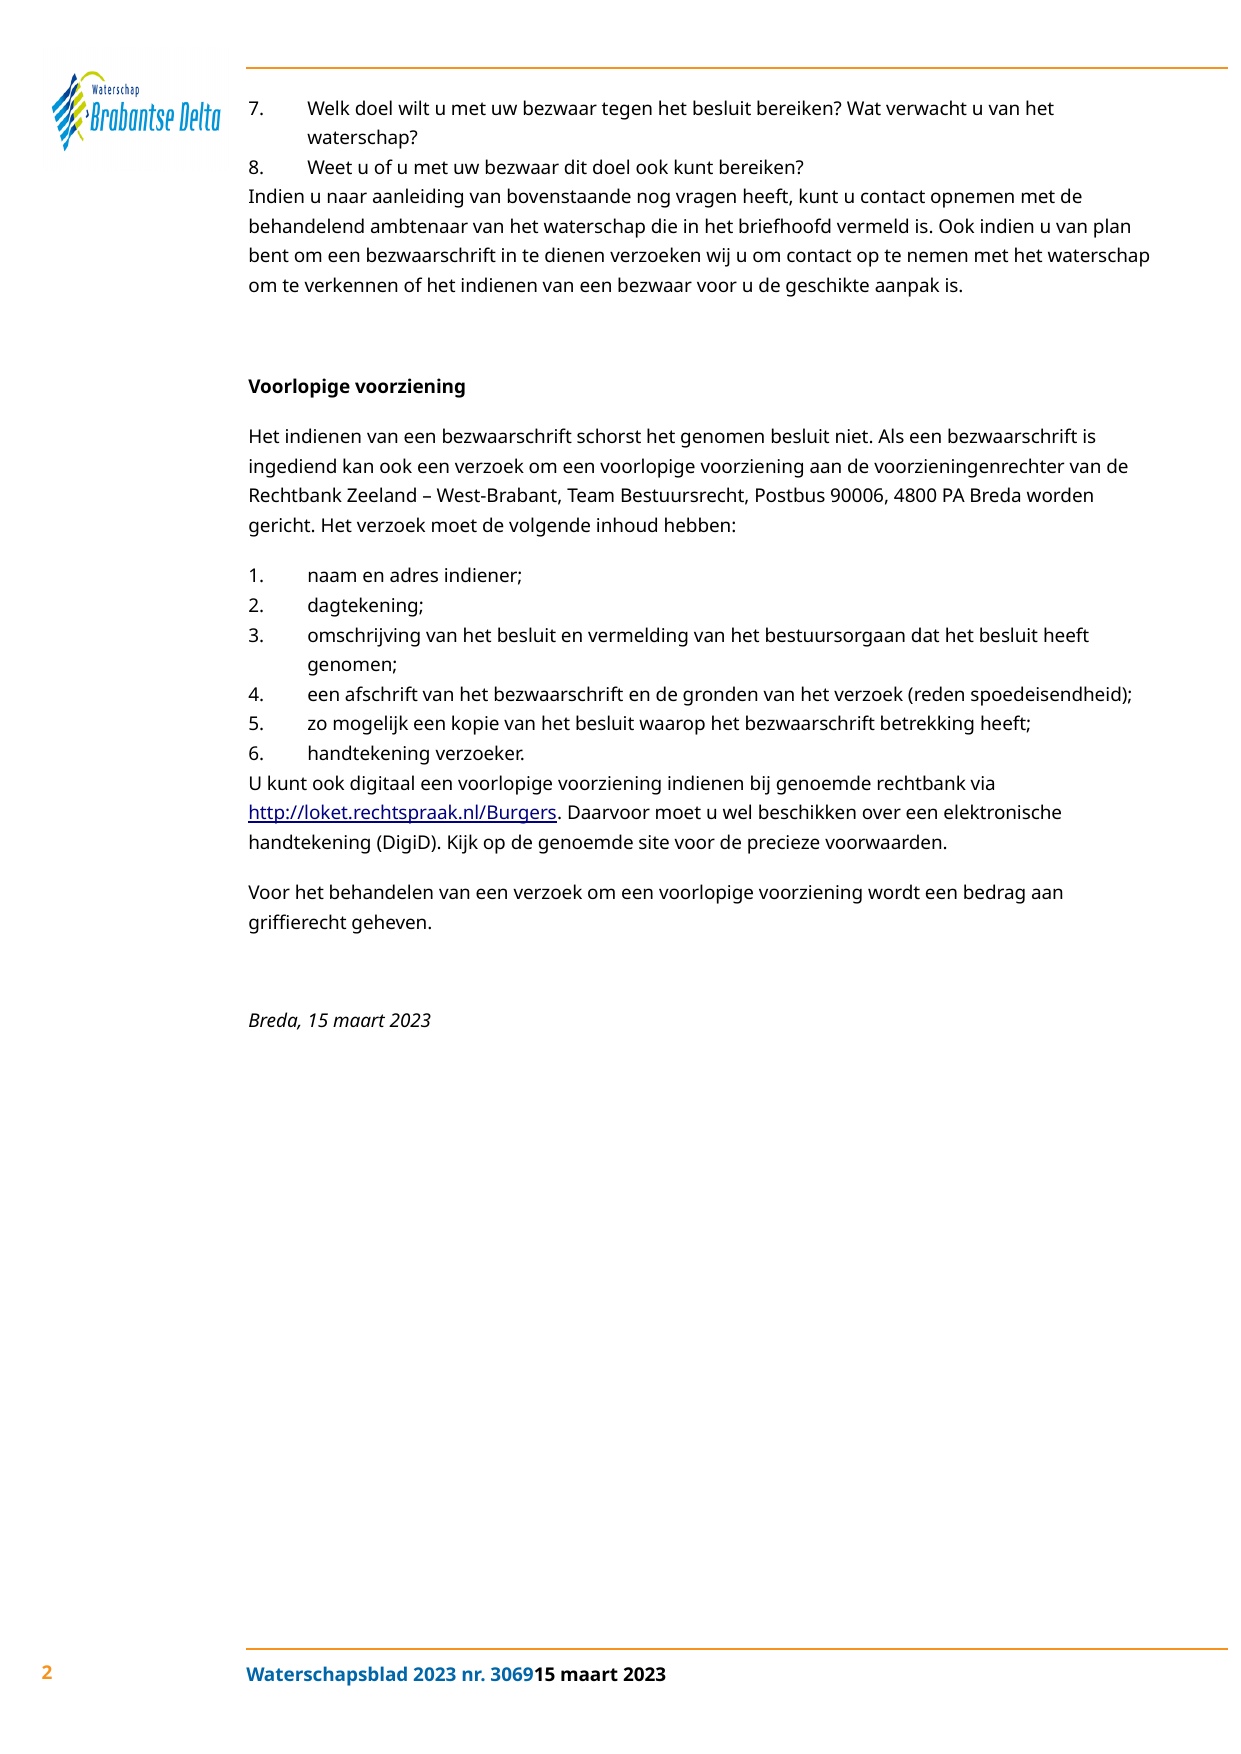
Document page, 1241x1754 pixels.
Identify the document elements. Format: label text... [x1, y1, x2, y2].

text Het indienen van een bezwaarschrift schorst het genomen besluit niet. Als een bezwaarschrift is ingediend kan ook een verzoek om een voorlopige voorziening aan de voorzieningenrechter van de Rechtbank Zeeland – West-Brabant, Team Bestuursrecht, Postbus 90006, 4800 PA Breda worden gericht. Het verzoek moet de volgende inhoud hebben: [248, 423, 1152, 538]
list zo mogelijk een kopie van het besluit waarop het bezwaarschrift betrekking heeft; [248, 711, 1152, 736]
list Weet u of u met uw bezwaar dit doel ook kunt bereiken? [248, 154, 1152, 180]
list naam en adres indiener; [248, 563, 1152, 588]
text U kunt ook digitaal een voorlopige voorziening indienen bij genoemde rechtbank via http://loket.rechtspraak.nl/Burgers. Daarvoor moet u wel beschikken over een elektronische handtekening (DigiD). Kijk op de genoemde site voor de precieze voorwaarden. [248, 770, 1152, 855]
text Voor het behandelen van een verzoek om een voorlopige voorziening wordt een bedrag aan griffierecht geheven. [248, 879, 1152, 935]
text Indien u naar aanleiding van bovenstaande nog vragen heeft, kunt u contact opnemen met de behandelend ambtenaar van het waterschap die in het briefhoofd vermeld is. Ook indien u van plan bent om een bezwaarschrift in te dienen verzoeken wij u om contact op te nemen met het waterschap om te verkennen of het indienen van een bezwaar voor u de geschikte aanpak is. [248, 183, 1152, 298]
text Voorlopige voorziening [248, 373, 1152, 399]
list dagtekening; [248, 592, 1152, 618]
list Welk doel wilt u met uw bezwaar tegen het besluit bereiken? Wat verwacht u van het waterschap? [248, 95, 1152, 150]
picture [41, 47, 231, 172]
list handtekening verzoeker. [248, 740, 1152, 766]
list een afschrift van het bezwaarschrift en de gronden van het verzoek (reden spoedeisendheid); [248, 681, 1152, 707]
text Breda, 15 maart 2023 [248, 1007, 1152, 1033]
list omschrijving van het besluit en vermelding van het bestuursorgaan dat het besluit heeft genomen; [248, 622, 1152, 677]
